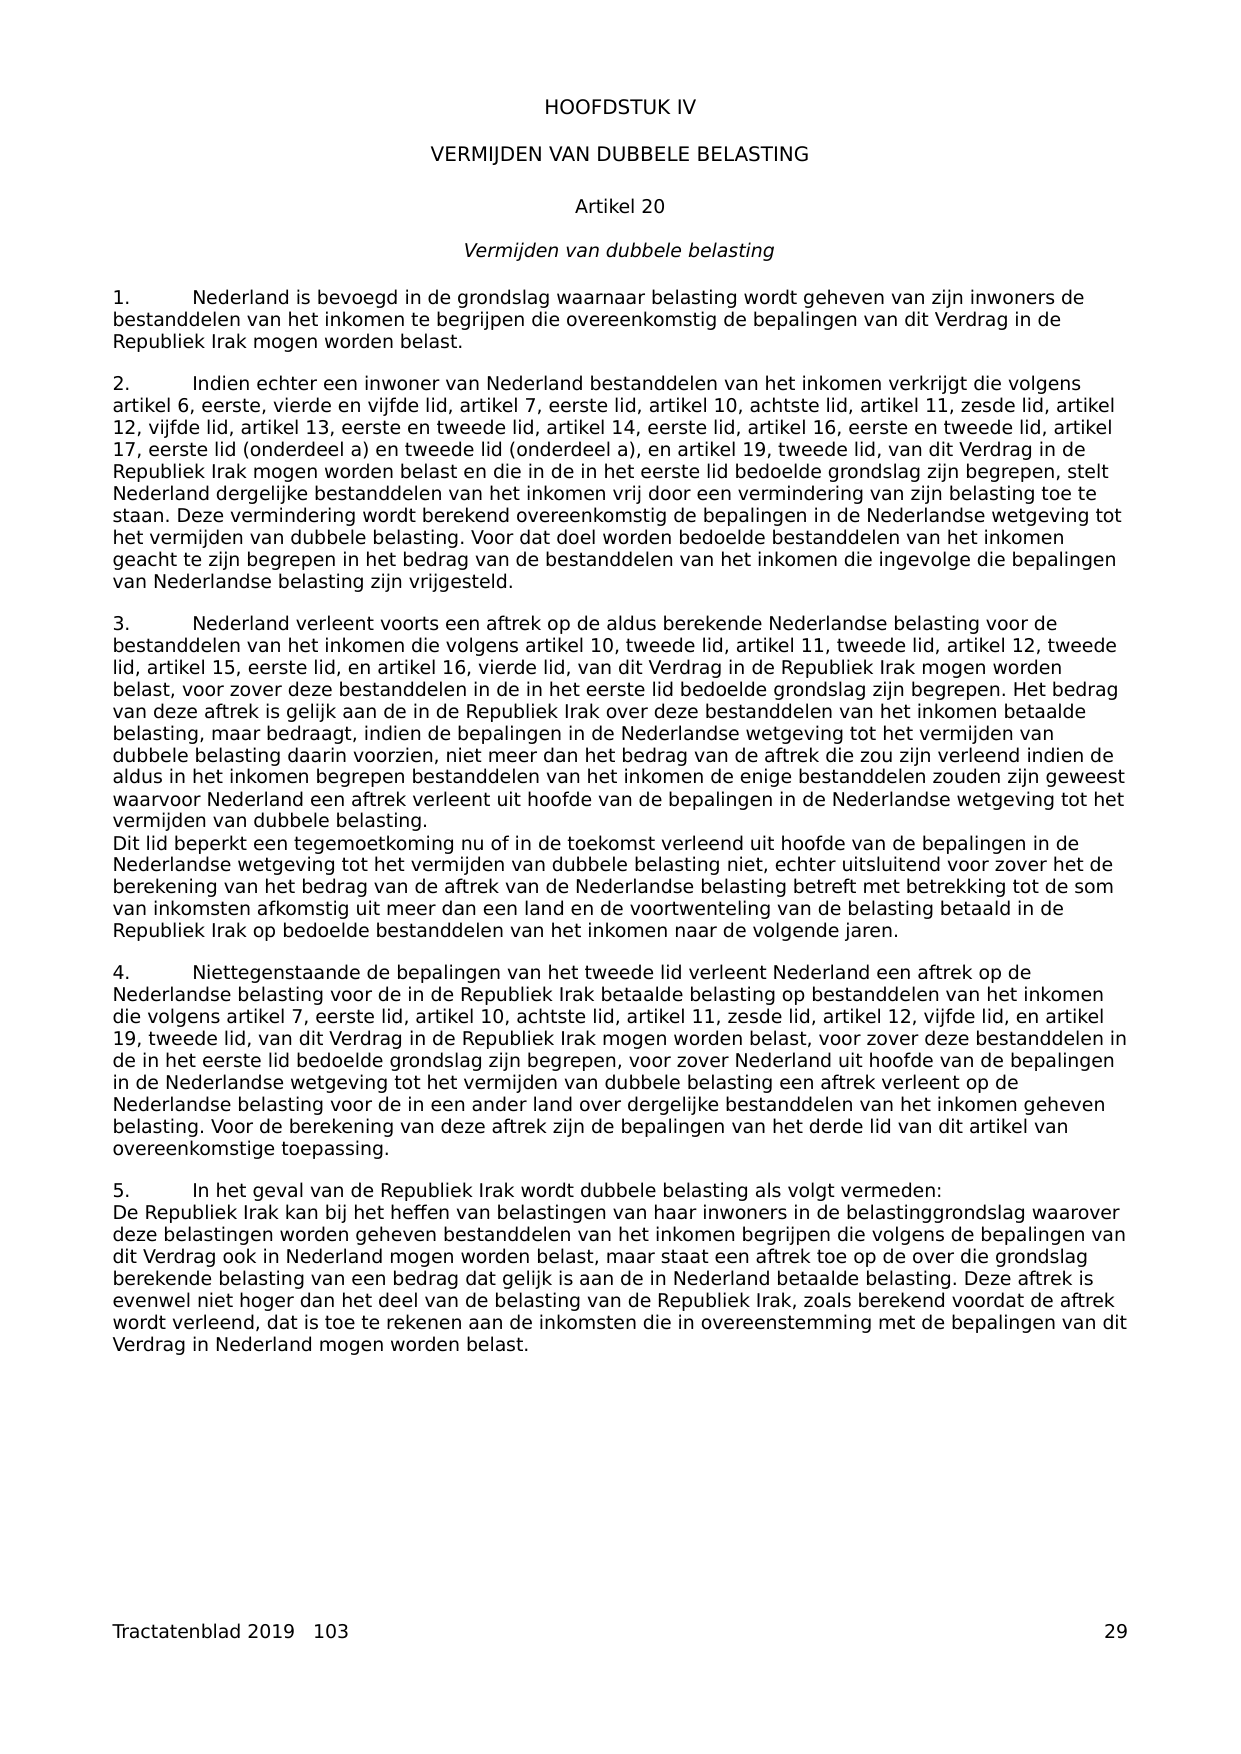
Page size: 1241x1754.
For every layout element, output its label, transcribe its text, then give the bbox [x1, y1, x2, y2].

text 5. In het geval van de Republiek Irak wordt dubbele belasting als volgt vermeden: [112, 1180, 1128, 1202]
text 3. Nederland verleent voorts een aftrek op de aldus berekende Nederlandse belasting voor de bestanddelen van het inkomen die volgens artikel 10, tweede lid, artikel 11, tweede lid, artikel 12, tweede lid, artikel 15, eerste lid, en artikel 16, vierde lid, van dit Verdrag in de Republiek Irak mogen worden belast, voor zover deze bestanddelen in de in het eerste lid bedoelde grondslag zijn begrepen. Het bedrag van deze aftrek is gelijk aan de in de Republiek Irak over deze bestanddelen van het inkomen betaalde belasting, maar bedraagt, indien de bepalingen in de Nederlandse wetgeving tot het vermijden van dubbele belasting daarin voorzien, niet meer dan het bedrag van de aftrek die zou zijn verleend indien de aldus in het inkomen begrepen bestanddelen van het inkomen de enige bestanddelen zouden zijn geweest waarvoor Nederland een aftrek verleent uit hoofde van de bepalingen in de Nederlandse wetgeving tot het vermijden van dubbele belasting. [112, 613, 1128, 832]
text De Republiek Irak kan bij het heffen van belastingen van haar inwoners in de belastinggrondslag waarover deze belastingen worden geheven bestanddelen van het inkomen begrijpen die volgens de bepalingen van dit Verdrag ook in Nederland mogen worden belast, maar staat een aftrek toe op de over die grondslag berekende belasting van een bedrag dat gelijk is aan de in Nederland betaalde belasting. Deze aftrek is evenwel niet hoger dan het deel van de belasting van de Republiek Irak, zoals berekend voordat de aftrek wordt verleend, dat is toe te rekenen aan de inkomsten die in overeenstemming met de bepalingen van dit Verdrag in Nederland mogen worden belast. [112, 1202, 1128, 1356]
subtitle HOOFDSTUK IV VERMIJDEN VAN DUBBELE BELASTING [112, 96, 1128, 166]
text 2. Indien echter een inwoner van Nederland bestanddelen van het inkomen verkrijgt die volgens artikel 6, eerste, vierde en vijfde lid, artikel 7, eerste lid, artikel 10, achtste lid, artikel 11, zesde lid, artikel 12, vijfde lid, artikel 13, eerste en tweede lid, artikel 14, eerste lid, artikel 16, eerste en tweede lid, artikel 17, eerste lid (onderdeel a) en tweede lid (onderdeel a), en artikel 19, tweede lid, van dit Verdrag in de Republiek Irak mogen worden belast en die in de in het eerste lid bedoelde grondslag zijn begrepen, stelt Nederland dergelijke bestanddelen van het inkomen vrij door een vermindering van zijn belasting toe te staan. Deze vermindering wordt berekend overeenkomstig de bepalingen in de Nederlandse wetgeving tot het vermijden van dubbele belasting. Voor dat doel worden bedoelde bestanddelen van het inkomen geacht te zijn begrepen in het bedrag van de bestanddelen van het inkomen die ingevolge die bepalingen van Nederlandse belasting zijn vrijgesteld. [112, 373, 1128, 593]
subtitle Artikel 20 Vermijden van dubbele belasting [112, 196, 1128, 262]
text Dit lid beperkt een tegemoetkoming nu of in de toekomst verleend uit hoofde van de bepalingen in de Nederlandse wetgeving tot het vermijden van dubbele belasting niet, echter uitsluitend voor zover het de berekening van het bedrag van de aftrek van de Nederlandse belasting betreft met betrekking tot de som van inkomsten afkomstig uit meer dan een land en de voortwenteling van de belasting betaald in de Republiek Irak op bedoelde bestanddelen van het inkomen naar de volgende jaren. [112, 832, 1128, 942]
text 1. Nederland is bevoegd in de grondslag waarnaar belasting wordt geheven van zijn inwoners de bestanddelen van het inkomen te begrijpen die overeenkomstig de bepalingen van dit Verdrag in de Republiek Irak mogen worden belast. [112, 287, 1128, 353]
text 4. Niettegenstaande de bepalingen van het tweede lid verleent Nederland een aftrek op de Nederlandse belasting voor de in de Republiek Irak betaalde belasting op bestanddelen van het inkomen die volgens artikel 7, eerste lid, artikel 10, achtste lid, artikel 11, zesde lid, artikel 12, vijfde lid, en artikel 19, tweede lid, van dit Verdrag in de Republiek Irak mogen worden belast, voor zover deze bestanddelen in de in het eerste lid bedoelde grondslag zijn begrepen, voor zover Nederland uit hoofde van de bepalingen in de Nederlandse wetgeving tot het vermijden van dubbele belasting een aftrek verleent op de Nederlandse belasting voor de in een ander land over dergelijke bestanddelen van het inkomen geheven belasting. Voor de berekening van deze aftrek zijn de bepalingen van het derde lid van dit artikel van overeenkomstige toepassing. [112, 962, 1128, 1160]
